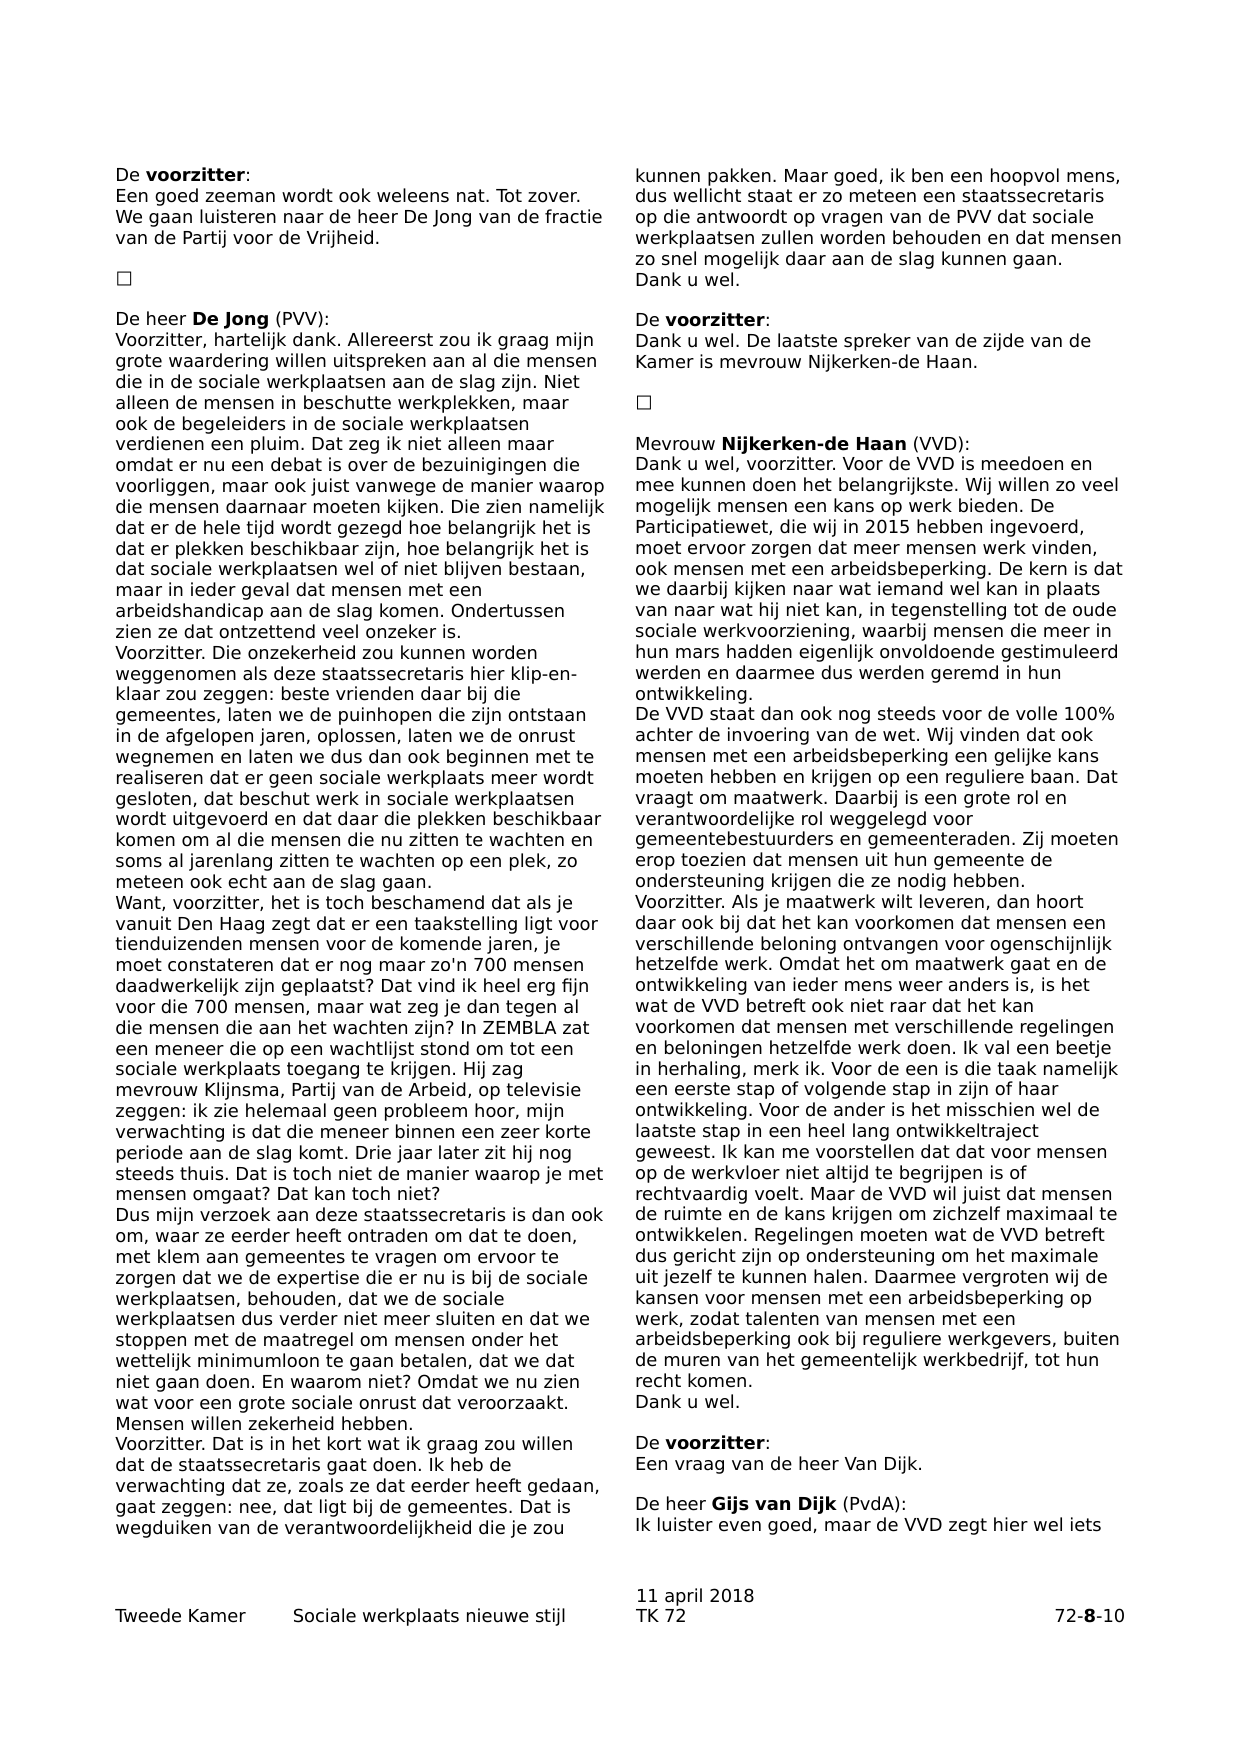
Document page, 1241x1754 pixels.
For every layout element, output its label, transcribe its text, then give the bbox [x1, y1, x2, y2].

text Ik luister even goed, maar de VVD zegt hier wel iets [635, 1515, 1125, 1536]
text ⬜ [115, 268, 605, 289]
text De voorzitter: [635, 1432, 1125, 1453]
text Voorzitter. Dat is in het kort wat ik graag zou willen dat de staatssecretaris gaat doen. Ik heb de verwachting dat ze, zoals ze dat eerder heeft gedaan, gaat zeggen: nee, dat ligt bij de gemeentes. Dat is wegduiken van de verantwoordelijkheid die je zou [115, 1434, 605, 1538]
text De voorzitter: [115, 165, 605, 186]
text Dank u wel. [635, 1392, 1125, 1412]
text ⬜ [635, 393, 1125, 413]
text Een vraag van de heer Van Dijk. [635, 1453, 1125, 1474]
text Dank u wel. [635, 269, 1125, 290]
text De VVD staat dan ook nog steeds voor de volle 100% achter de invoering van de wet. Wij vinden dat ook mensen met een arbeidsbeperking een gelijke kans moeten hebben en krijgen op een reguliere baan. Dat vraagt om maatwerk. Daarbij is een grote rol en verantwoordelijke rol weggelegd voor gemeentebestuurders en gemeenteraden. Zij moeten erop toezien dat mensen uit hun gemeente de ondersteuning krijgen die ze nodig hebben. [635, 704, 1125, 892]
text Dus mijn verzoek aan deze staatssecretaris is dan ook om, waar ze eerder heeft ontraden om dat te doen, met klem aan gemeentes te vragen om ervoor te zorgen dat we de expertise die er nu is bij de sociale werkplaatsen, behouden, dat we de sociale werkplaatsen dus verder niet meer sluiten en dat we stoppen met de maatregel om mensen onder het wettelijk minimumloon te gaan betalen, dat we dat niet gaan doen. En waarom niet? Omdat we nu zien wat voor een grote sociale onrust dat veroorzaakt. Mensen willen zekerheid hebben. [115, 1205, 605, 1434]
text Want, voorzitter, het is toch beschamend dat als je vanuit Den Haag zegt dat er een taakstelling ligt voor tienduizenden mensen voor de komende jaren, je moet constateren dat er nog maar zo'n 700 mensen daadwerkelijk zijn geplaatst? Dat vind ik heel erg fijn voor die 700 mensen, maar wat zeg je dan tegen al die mensen die aan het wachten zijn? In ZEMBLA zat een meneer die op een wachtlijst stond om tot een sociale werkplaats toegang te krijgen. Hij zag mevrouw Klijnsma, Partij van de Arbeid, op televisie zeggen: ik zie helemaal geen probleem hoor, mijn verwachting is dat die meneer binnen een zeer korte periode aan de slag komt. Drie jaar later zit hij nog steeds thuis. Dat is toch niet de manier waarop je met mensen omgaat? Dat kan toch niet? [115, 892, 605, 1205]
text Mevrouw Nijkerken-de Haan (VVD): [635, 433, 1125, 454]
text Voorzitter. Die onzekerheid zou kunnen worden weggenomen als deze staatssecretaris hier klip-en-klaar zou zeggen: beste vrienden daar bij die gemeentes, laten we de puinhopen die zijn ontstaan in de afgelopen jaren, oplossen, laten we de onrust wegnemen en laten we dus dan ook beginnen met te realiseren dat er geen sociale werkplaats meer wordt gesloten, dat beschut werk in sociale werkplaatsen wordt uitgevoerd en dat daar die plekken beschikbaar komen om al die mensen die nu zitten te wachten en soms al jarenlang zitten te wachten op een plek, zo meteen ook echt aan de slag gaan. [115, 642, 605, 892]
text Voorzitter. Als je maatwerk wilt leveren, dan hoort daar ook bij dat het kan voorkomen dat mensen een verschillende beloning ontvangen voor ogenschijnlijk hetzelfde werk. Omdat het om maatwerk gaat en de ontwikkeling van ieder mens weer anders is, is het wat de VVD betreft ook niet raar dat het kan voorkomen dat mensen met verschillende regelingen en beloningen hetzelfde werk doen. Ik val een beetje in herhaling, merk ik. Voor de een is die taak namelijk een eerste stap of volgende stap in zijn of haar ontwikkeling. Voor de ander is het misschien wel de laatste stap in een heel lang ontwikkeltraject geweest. Ik kan me voorstellen dat dat voor mensen op de werkvloer niet altijd te begrijpen is of rechtvaardig voelt. Maar de VVD wil juist dat mensen de ruimte en de kans krijgen om zichzelf maximaal te ontwikkelen. Regelingen moeten wat de VVD betreft dus gericht zijn op ondersteuning om het maximale uit jezelf te kunnen halen. Daarmee vergroten wij de kansen voor mensen met een arbeidsbeperking op werk, zodat talenten van mensen met een arbeidsbeperking ook bij reguliere werkgevers, buiten de muren van het gemeentelijk werkbedrijf, tot hun recht komen. [635, 892, 1125, 1392]
text kunnen pakken. Maar goed, ik ben een hoopvol mens, dus wellicht staat er zo meteen een staatssecretaris op die antwoordt op vragen van de PVV dat sociale werkplaatsen zullen worden behouden en dat mensen zo snel mogelijk daar aan de slag kunnen gaan. [635, 165, 1125, 269]
text De heer De Jong (PVV): [115, 309, 605, 330]
text De voorzitter: [635, 310, 1125, 331]
text Een goed zeeman wordt ook weleens nat. Tot zover. We gaan luisteren naar de heer De Jong van de fractie van de Partij voor de Vrijheid. [115, 186, 605, 248]
text De heer Gijs van Dijk (PvdA): [635, 1494, 1125, 1515]
text Dank u wel, voorzitter. Voor de VVD is meedoen en mee kunnen doen het belangrijkste. Wij willen zo veel mogelijk mensen een kans op werk bieden. De Participatiewet, die wij in 2015 hebben ingevoerd, moet ervoor zorgen dat meer mensen werk vinden, ook mensen met een arbeidsbeperking. De kern is dat we daarbij kijken naar wat iemand wel kan in plaats van naar wat hij niet kan, in tegenstelling tot de oude sociale werkvoorziening, waarbij mensen die meer in hun mars hadden eigenlijk onvoldoende gestimuleerd werden en daarmee dus werden geremd in hun ontwikkeling. [635, 454, 1125, 704]
text Voorzitter, hartelijk dank. Allereerst zou ik graag mijn grote waardering willen uitspreken aan al die mensen die in de sociale werkplaatsen aan de slag zijn. Niet alleen de mensen in beschutte werkplekken, maar ook de begeleiders in de sociale werkplaatsen verdienen een pluim. Dat zeg ik niet alleen maar omdat er nu een debat is over de bezuinigingen die voorliggen, maar ook juist vanwege de manier waarop die mensen daarnaar moeten kijken. Die zien namelijk dat er de hele tijd wordt gezegd hoe belangrijk het is dat er plekken beschikbaar zijn, hoe belangrijk het is dat sociale werkplaatsen wel of niet blijven bestaan, maar in ieder geval dat mensen met een arbeidshandicap aan de slag komen. Ondertussen zien ze dat ontzettend veel onzeker is. [115, 330, 605, 642]
text Dank u wel. De laatste spreker van de zijde van de Kamer is mevrouw Nijkerken-de Haan. [635, 331, 1125, 373]
